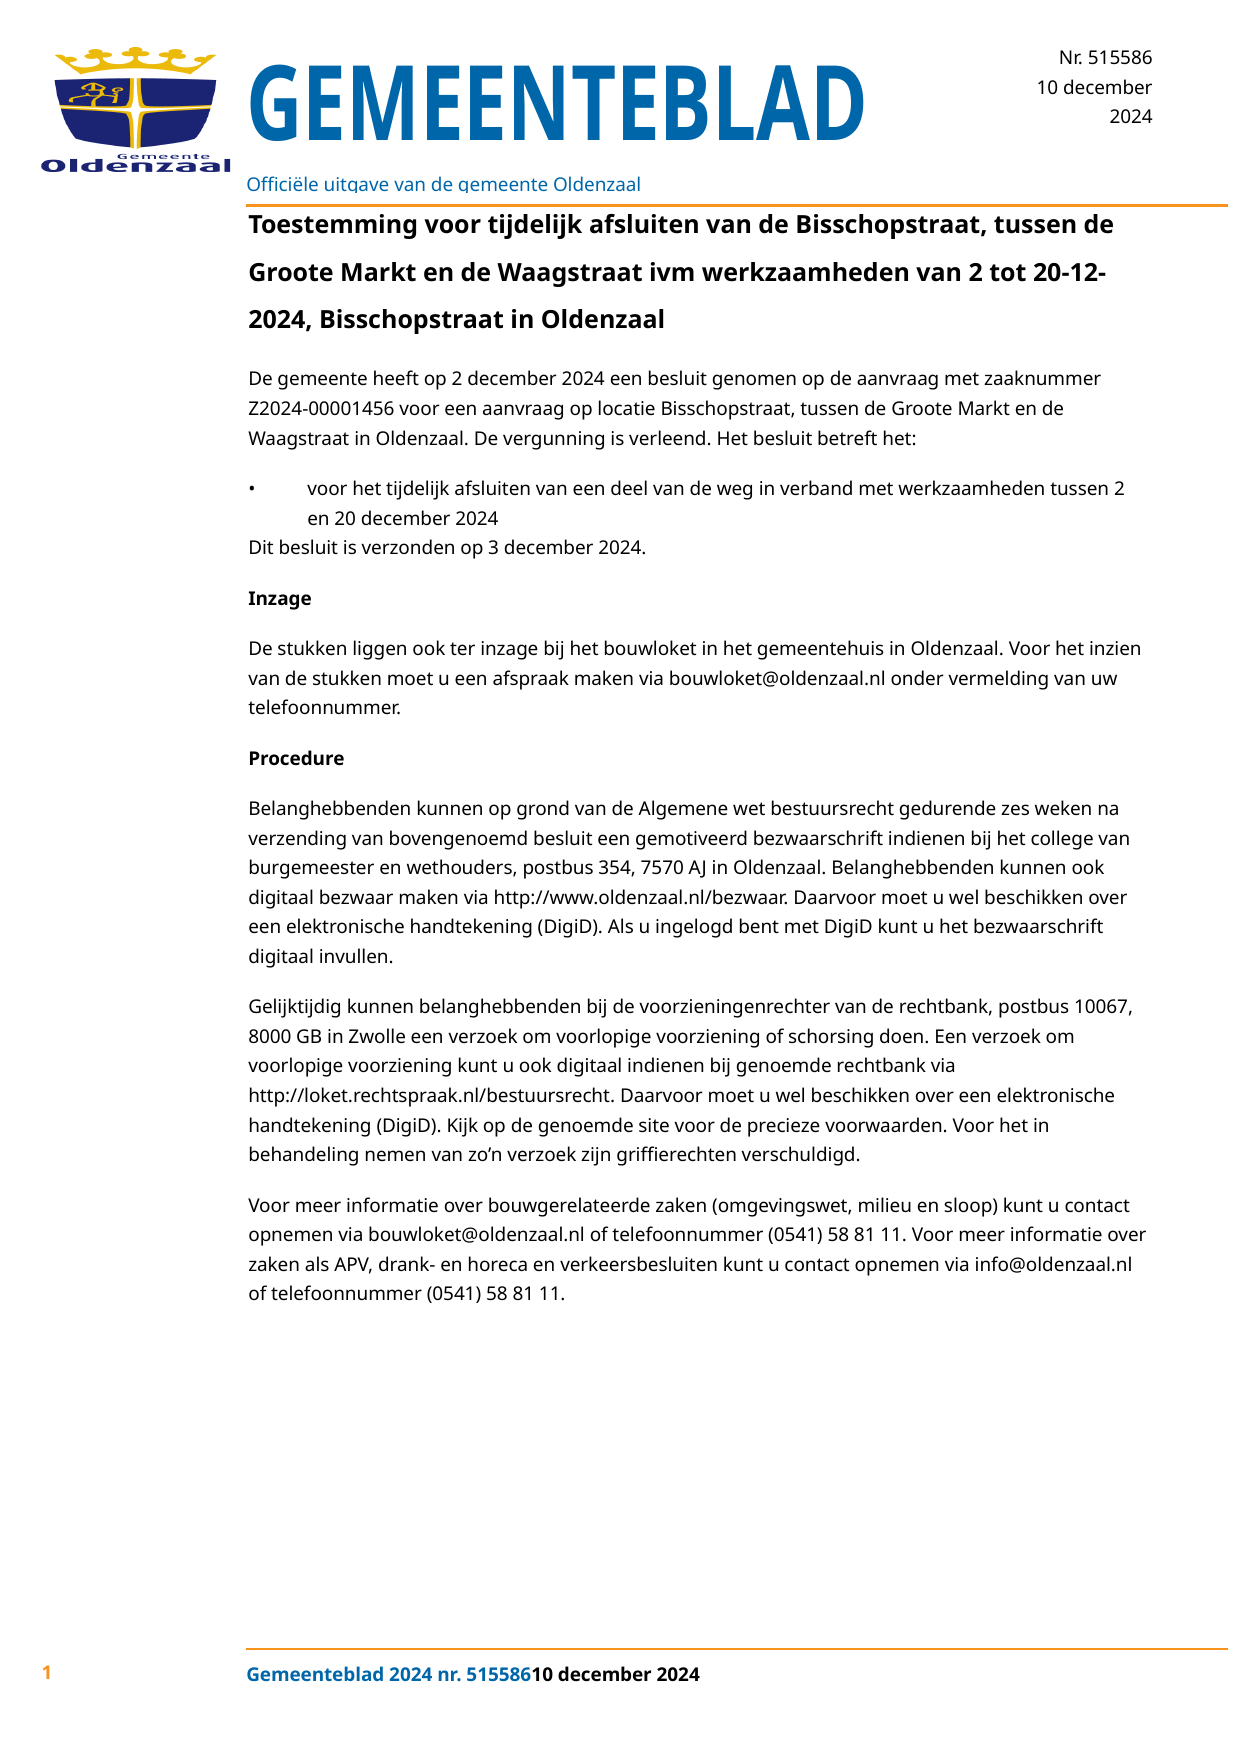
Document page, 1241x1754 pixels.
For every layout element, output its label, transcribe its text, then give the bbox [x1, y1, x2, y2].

list voor het tijdelijk afsluiten van een deel van de weg in verband met werkzaamheden tussen 2 en 20 december 2024 [248, 475, 1152, 530]
text Dit besluit is verzonden op 3 december 2024. [248, 534, 1152, 560]
text Procedure [248, 745, 1152, 770]
text De gemeente heeft op 2 december 2024 een besluit genomen op de aanvraag met zaaknummer Z2024-00001456 voor een aanvraag op locatie Bisschopstraat, tussen de Groote Markt en de Waagstraat in Oldenzaal. De vergunning is verleend. Het besluit betreft het: [248, 366, 1152, 450]
text Inzage [248, 585, 1152, 610]
text Gelijktijdig kunnen belanghebbenden bij de voorzieningenrechter van de rechtbank, postbus 10067, 8000 GB in Zwolle een verzoek om voorlopige voorziening of schorsing doen. Een verzoek om voorlopige voorziening kunt u ook digitaal indienen bij genoemde rechtbank via http://loket.rechtspraak.nl/bestuursrecht. Daarvoor moet u wel beschikken over een elektronische handtekening (DigiD). Kijk op de genoemde site voor de precieze voorwaarden. Voor het in behandeling nemen van zo’n verzoek zijn griffierechten verschuldigd. [248, 993, 1152, 1167]
text Belanghebbenden kunnen op grond van de Algemene wet bestuursrecht gedurende zes weken na verzending van bovengenoemd besluit een gemotiveerd bezwaarschrift indienen bij het college van burgemeester en wethouders, postbus 354, 7570 AJ in Oldenzaal. Belanghebbenden kunnen ook digitaal bezwaar maken via http://www.oldenzaal.nl/bezwaar. Daarvoor moet u wel beschikken over een elektronische handtekening (DigiD). Als u ingelogd bent met DigiD kunt u het bezwaarschrift digitaal invullen. [248, 795, 1152, 969]
picture [41, 47, 231, 172]
text Toestemming voor tijdelijk afsluiten van de Bisschopstraat, tussen de Groote Markt en de Waagstraat ivm werkzaamheden van 2 tot 20-12-2024, Bisschopstraat in Oldenzaal [248, 207, 1152, 336]
text Voor meer informatie over bouwgerelateerde zaken (omgevingswet, milieu en sloop) kunt u contact opnemen via bouwloket@oldenzaal.nl of telefoonnummer (0541) 58 81 11. Voor meer informatie over zaken als APV, drank- en horeca en verkeersbesluiten kunt u contact opnemen via info@oldenzaal.nl of telefoonnummer (0541) 58 81 11. [248, 1192, 1152, 1306]
text De stukken liggen ook ter inzage bij het bouwloket in het gemeentehuis in Oldenzaal. Voor het inzien van de stukken moet u een afspraak maken via bouwloket@oldenzaal.nl onder vermelding van uw telefoonnummer. [248, 635, 1152, 720]
